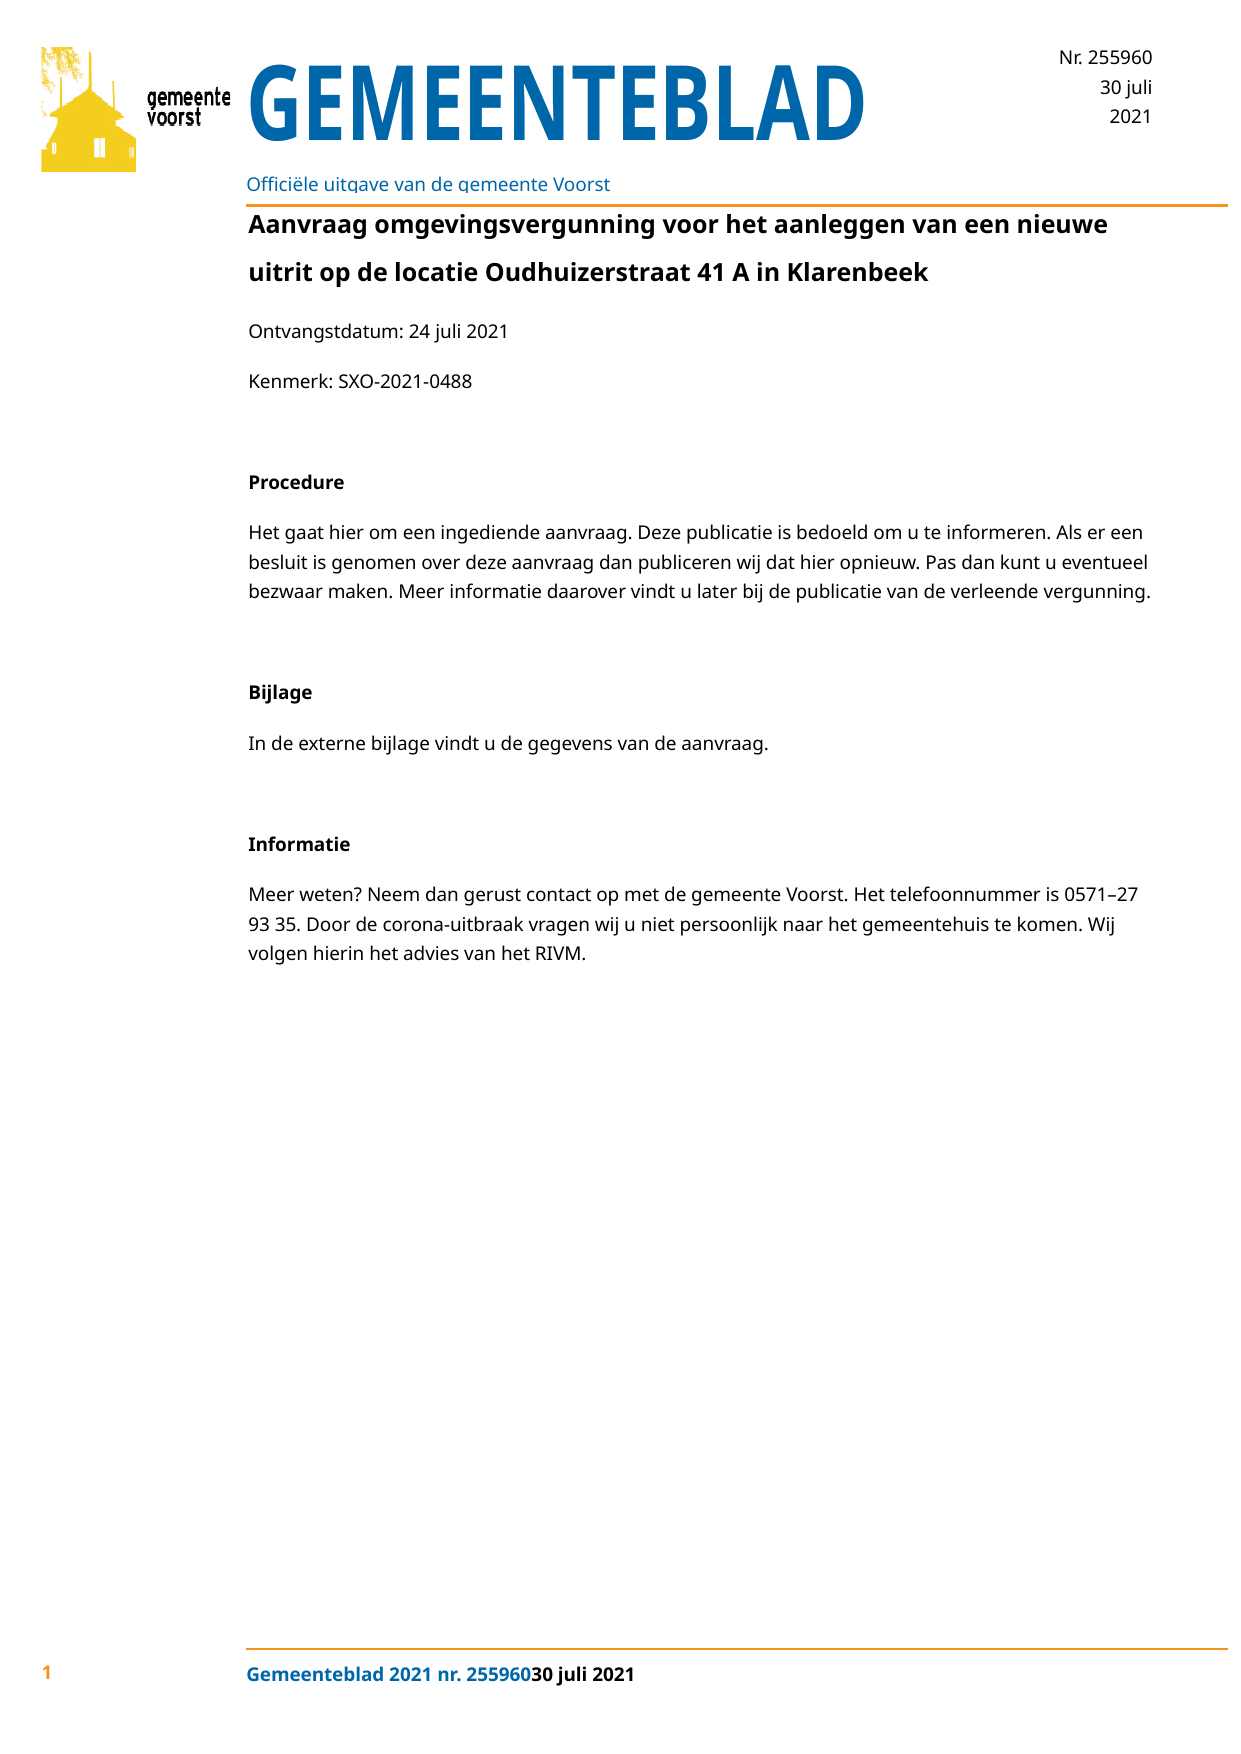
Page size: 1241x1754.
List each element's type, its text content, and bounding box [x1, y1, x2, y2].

text Informatie [248, 831, 1152, 857]
text Het gaat hier om een ingediende aanvraag. Deze publicatie is bedoeld om u te informeren. Als er een besluit is genomen over deze aanvraag dan publiceren wij dat hier opnieuw. Pas dan kunt u eventueel bezwaar maken. Meer informatie daarover vindt u later bij de publicatie van de verleende vergunning. [248, 519, 1152, 604]
text Bijlage [248, 679, 1152, 705]
text Aanvraag omgevingsvergunning voor het aanleggen van een nieuwe uitrit op de locatie Oudhuizerstraat 41 A in Klarenbeek [248, 207, 1152, 288]
picture [41, 47, 231, 172]
text Meer weten? Neem dan gerust contact op met de gemeente Voorst. Het telefoonnummer is 0571–27 93 35. Door de corona-uitbraak vragen wij u niet persoonlijk naar het gemeentehuis te komen. Wij volgen hierin het advies van het RIVM. [248, 881, 1152, 966]
text Kenmerk: SXO-2021-0488 [248, 368, 1152, 394]
text In de externe bijlage vindt u de gegevens van de aanvraag. [248, 730, 1152, 756]
text Procedure [248, 469, 1152, 495]
text Ontvangstdatum: 24 juli 2021 [248, 318, 1152, 344]
